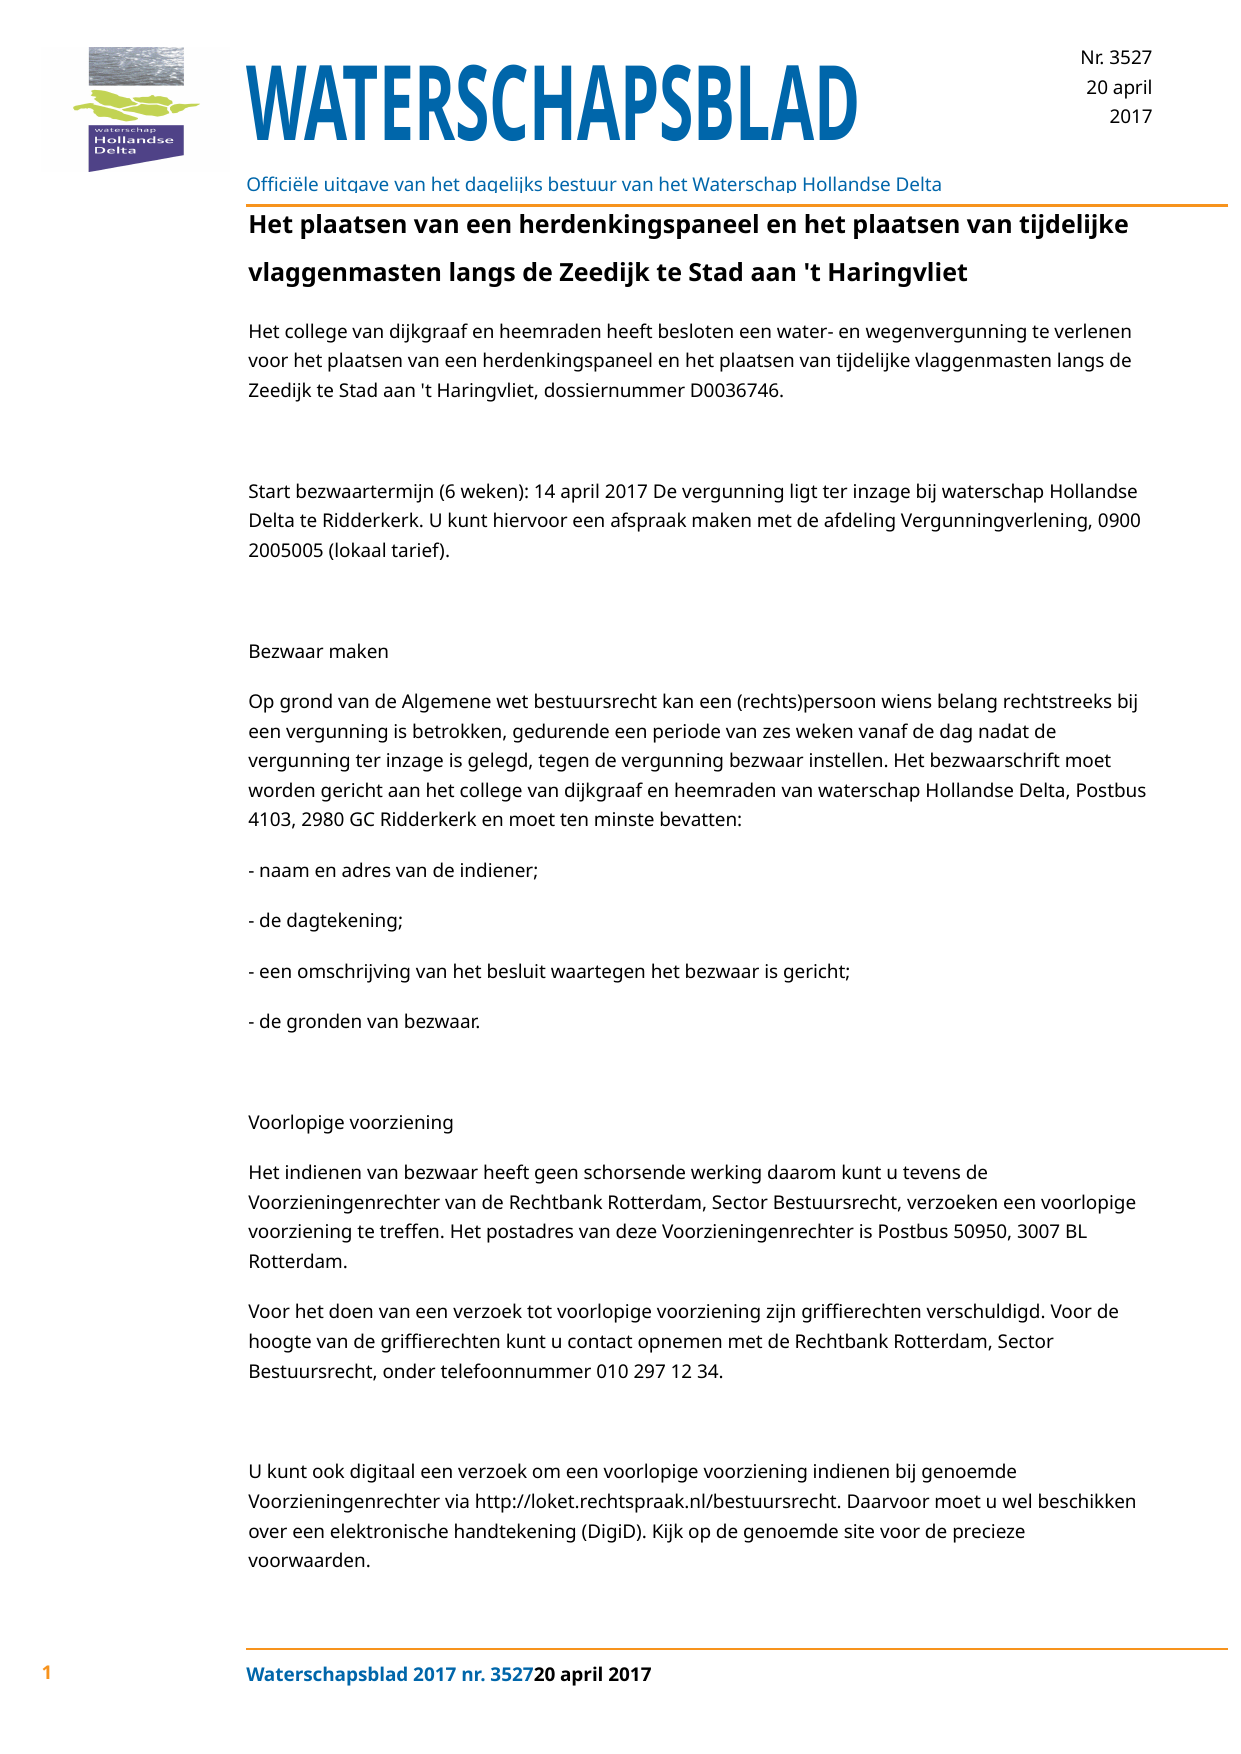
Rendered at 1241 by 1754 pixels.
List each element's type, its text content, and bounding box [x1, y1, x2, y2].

text Bezwaar maken [248, 638, 1152, 664]
text Op grond van de Algemene wet bestuursrecht kan een (rechts)persoon wiens belang rechtstreeks bij een vergunning is betrokken, gedurende een periode van zes weken vanaf de dag nadat de vergunning ter inzage is gelegd, tegen de vergunning bezwaar instellen. Het bezwaarschrift moet worden gericht aan het college van dijkgraaf en heemraden van waterschap Hollandse Delta, Postbus 4103, 2980 GC Ridderkerk en moet ten minste bevatten: [248, 688, 1152, 832]
text Voorlopige voorziening [248, 1109, 1152, 1135]
text U kunt ook digitaal een verzoek om een voorlopige voorziening indienen bij genoemde Voorzieningenrechter via http://loket.rechtspraak.nl/bestuursrecht. Daarvoor moet u wel beschikken over een elektronische handtekening (DigiD). Kijk op de genoemde site voor de precieze voorwaarden. [248, 1459, 1152, 1573]
text - een omschrijving van het besluit waartegen het bezwaar is gericht; [248, 958, 1152, 984]
text Het indienen van bezwaar heeft geen schorsende werking daarom kunt u tevens de Voorzieningenrechter van de Rechtbank Rotterdam, Sector Bestuursrecht, verzoeken een voorlopige voorziening te treffen. Het postadres van deze Voorzieningenrechter is Postbus 50950, 3007 BL Rotterdam. [248, 1159, 1152, 1274]
text - de gronden van bezwaar. [248, 1008, 1152, 1034]
text Voor het doen van een verzoek tot voorlopige voorziening zijn griffierechten verschuldigd. Voor de hoogte van de griffierechten kunt u contact opnemen met de Rechtbank Rotterdam, Sector Bestuursrecht, onder telefoonnummer 010 297 12 34. [248, 1299, 1152, 1384]
text - de dagtekening; [248, 907, 1152, 933]
picture [41, 47, 231, 172]
text Het plaatsen van een herdenkingspaneel en het plaatsen van tijdelijke vlaggenmasten langs de Zeedijk te Stad aan 't Haringvliet [248, 207, 1152, 288]
text Start bezwaartermijn (6 weken): 14 april 2017 De vergunning ligt ter inzage bij waterschap Hollandse Delta te Ridderkerk. U kunt hiervoor een afspraak maken met de afdeling Vergunningverlening, 0900 2005005 (lokaal tarief). [248, 478, 1152, 563]
text - naam en adres van de indiener; [248, 857, 1152, 883]
text Het college van dijkgraaf en heemraden heeft besloten een water- en wegenvergunning te verlenen voor het plaatsen van een herdenkingspaneel en het plaatsen van tijdelijke vlaggenmasten langs de Zeedijk te Stad aan 't Haringvliet, dossiernummer D0036746. [248, 318, 1152, 403]
